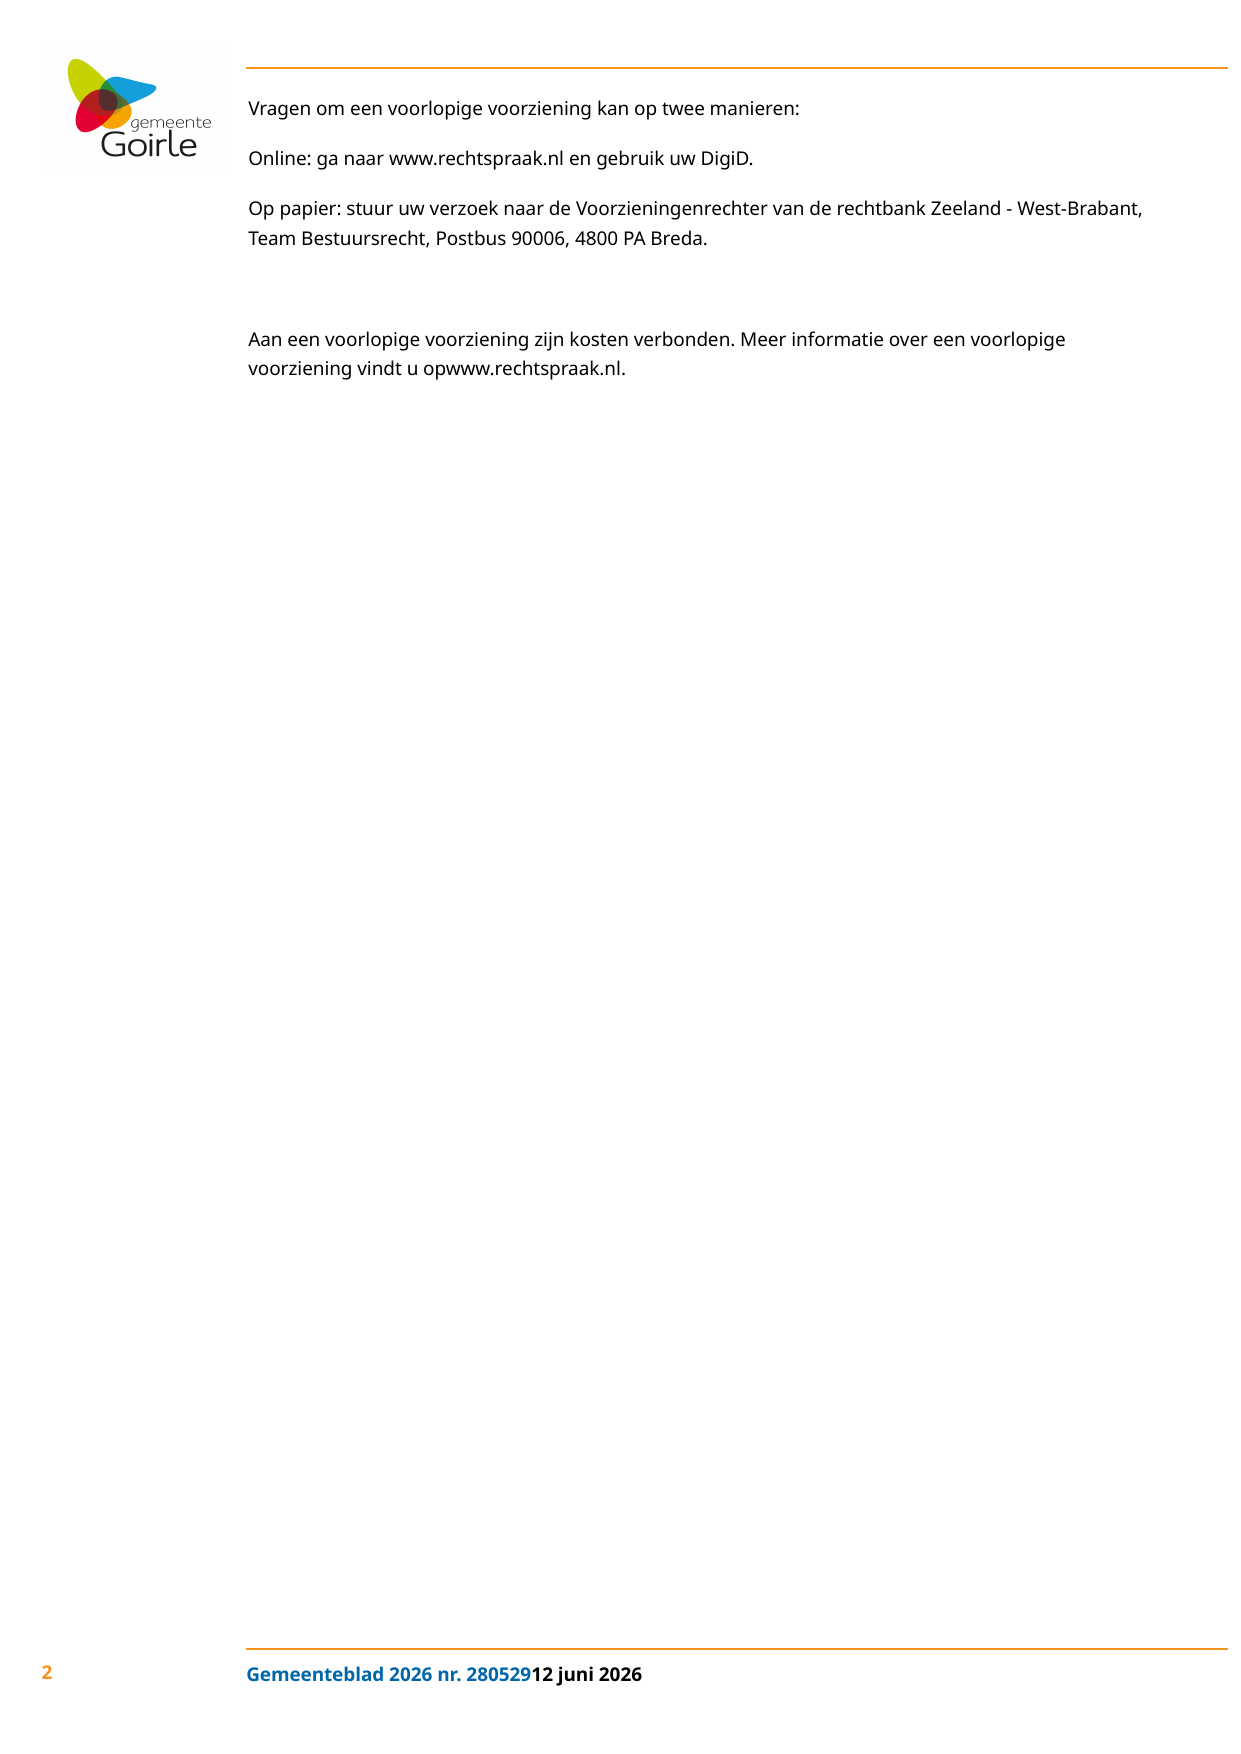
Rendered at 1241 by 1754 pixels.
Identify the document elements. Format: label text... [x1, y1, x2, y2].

text Aan een voorlopige voorziening zijn kosten verbonden. Meer informatie over een voorlopige voorziening vindt u opwww.rechtspraak.nl. [248, 326, 1152, 381]
text Online: ga naar www.rechtspraak.nl en gebruik uw DigiD. [248, 145, 1152, 171]
picture [41, 47, 231, 172]
text Op papier: stuur uw verzoek naar de Voorzieningenrechter van de rechtbank Zeeland - West-Brabant, Team Bestuursrecht, Postbus 90006, 4800 PA Breda. [248, 196, 1152, 251]
text Vragen om een voorlopige voorziening kan op twee manieren: [248, 95, 1152, 121]
